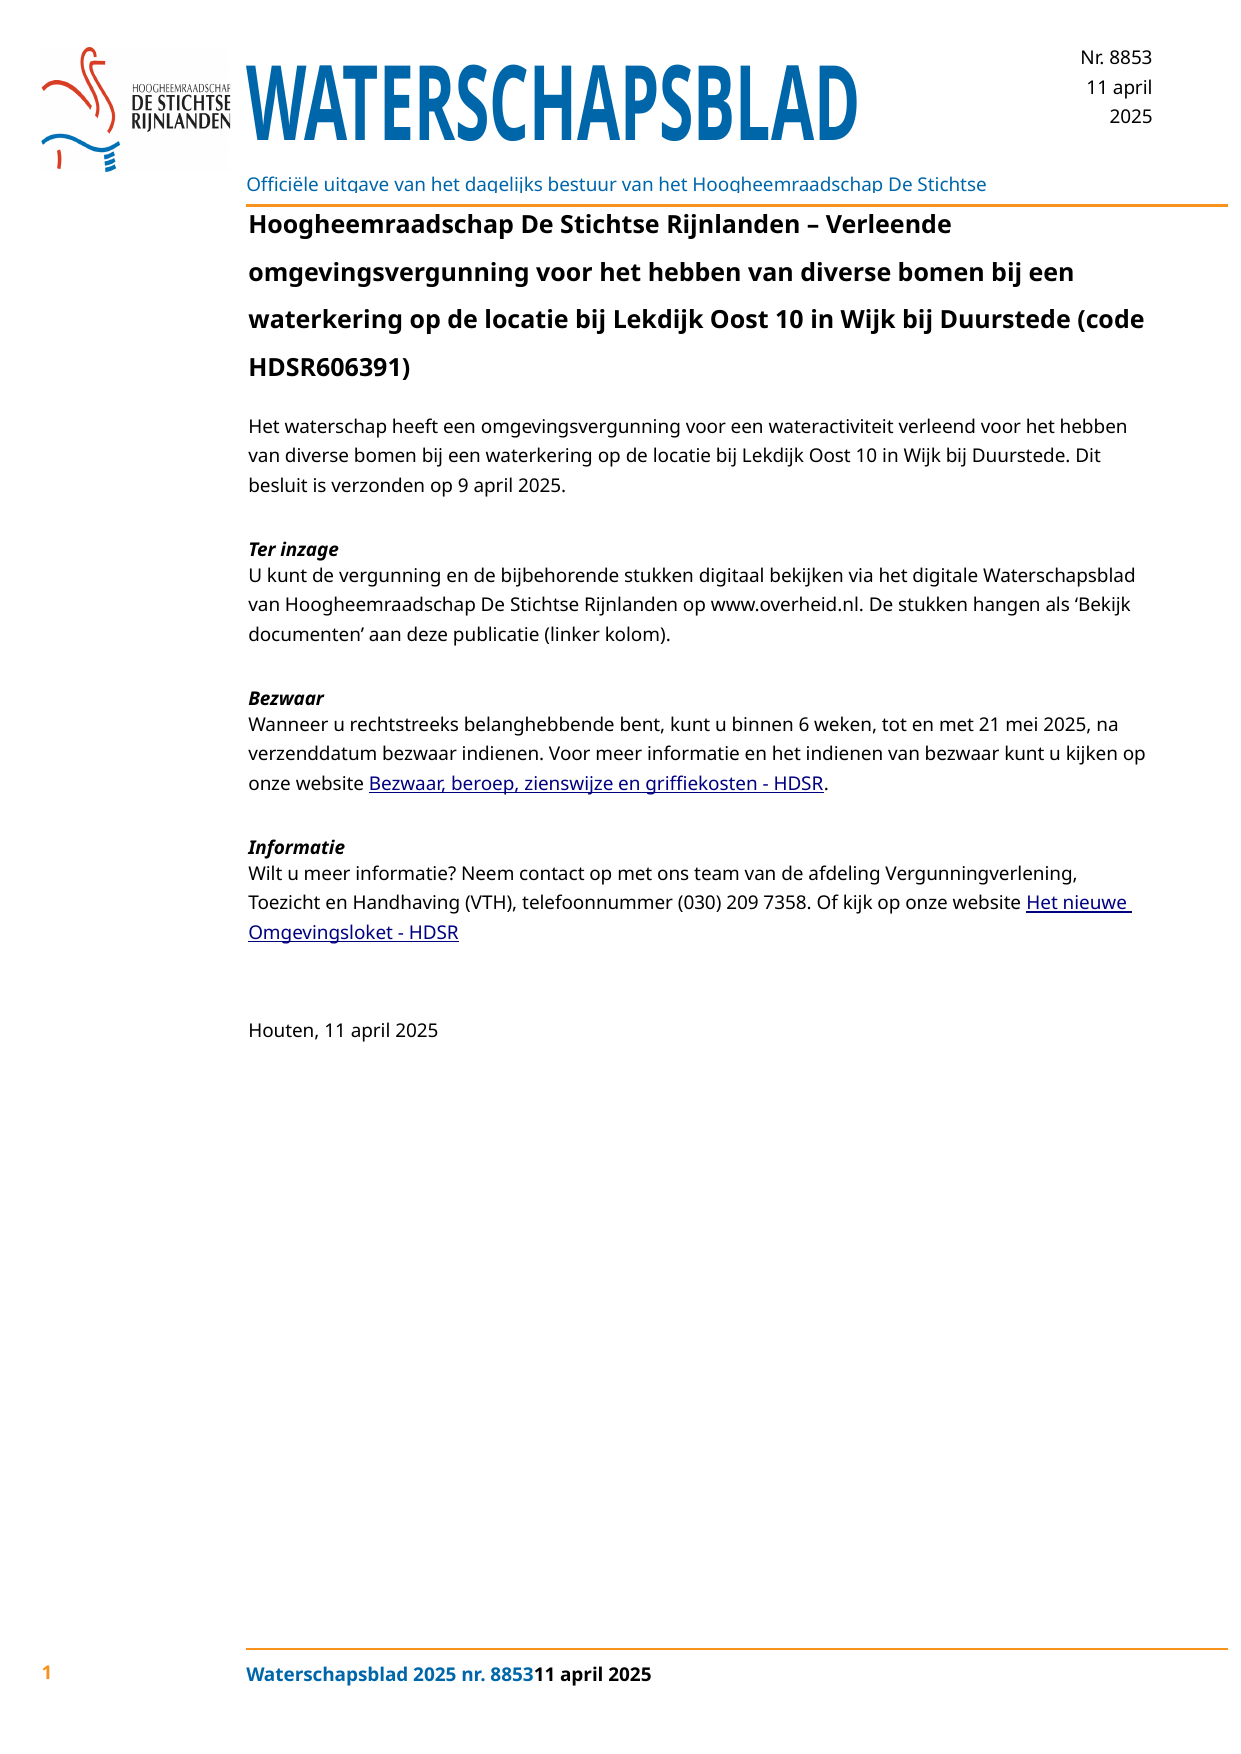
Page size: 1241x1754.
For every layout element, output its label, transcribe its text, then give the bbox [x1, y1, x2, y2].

picture [41, 47, 231, 172]
text Het waterschap heeft een omgevingsvergunning voor een wateractiviteit verleend voor het hebben van diverse bomen bij een waterkering op de locatie bij Lekdijk Oost 10 in Wijk bij Duurstede. Dit besluit is verzonden op 9 april 2025. [248, 413, 1152, 498]
text Hoogheemraadschap De Stichtse Rijnlanden – Verleende omgevingsvergunning voor het hebben van diverse bomen bij een waterkering op de locatie bij Lekdijk Oost 10 in Wijk bij Duurstede (code HDSR606391) [248, 207, 1152, 384]
text Houten, 11 april 2025 [248, 1017, 1152, 1043]
text Wilt u meer informatie? Neem contact op met ons team van de afdeling Vergunningverlening, Toezicht en Handhaving (VTH), telefoonnummer (030) 209 7358. Of kijk op onze website Het nieuwe Omgevingsloket - HDSR [248, 860, 1152, 944]
text Bezwaar [248, 685, 1152, 711]
text Ter inzage [248, 536, 1152, 562]
text U kunt de vergunning en de bijbehorende stukken digitaal bekijken via het digitale Waterschapsblad van Hoogheemraadschap De Stichtse Rijnlanden op www.overheid.nl. De stukken hangen als ‘Bekijk documenten’ aan deze publicatie (linker kolom). [248, 562, 1152, 647]
text Wanneer u rechtstreeks belanghebbende bent, kunt u binnen 6 weken, tot en met 21 mei 2025, na verzenddatum bezwaar indienen. Voor meer informatie en het indienen van bezwaar kunt u kijken op onze website Bezwaar, beroep, zienswijze en griffiekosten - HDSR. [248, 711, 1152, 796]
text Informatie [248, 834, 1152, 860]
